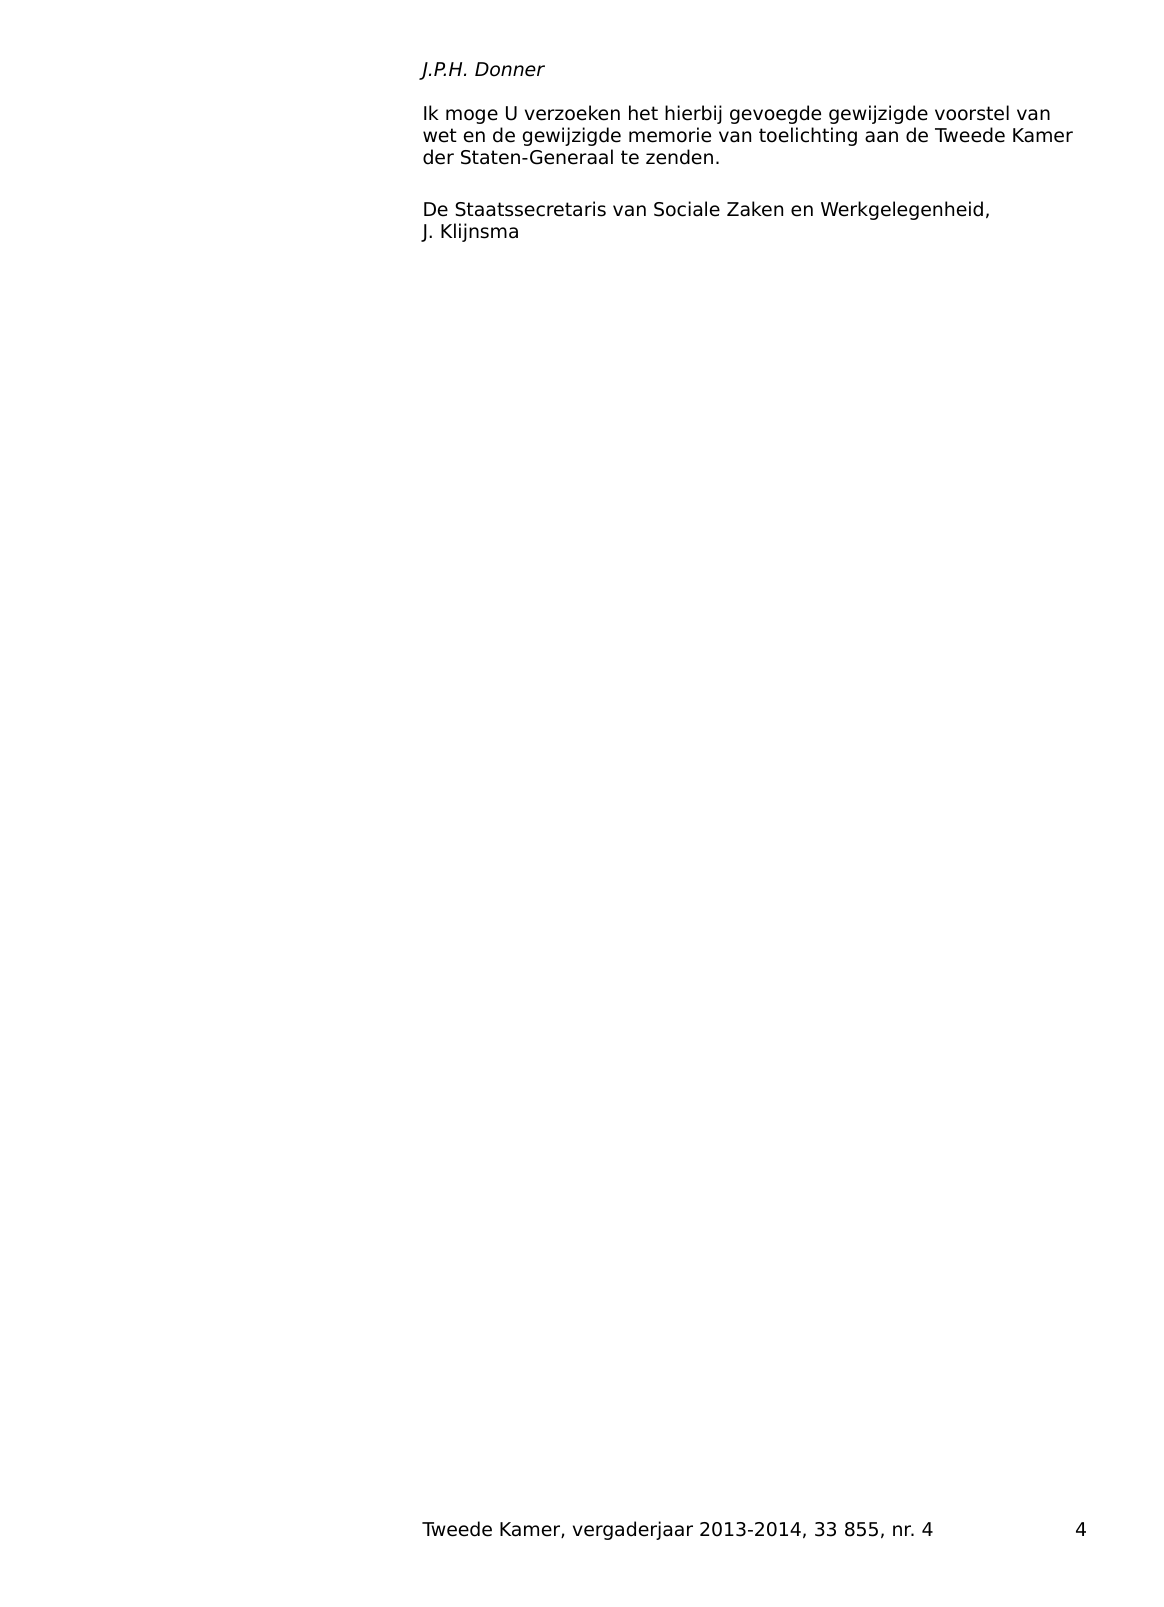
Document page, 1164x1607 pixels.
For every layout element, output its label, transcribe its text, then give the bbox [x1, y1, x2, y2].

text J.P.H. Donner [422, 59, 1087, 81]
text Ik moge U verzoeken het hierbij gevoegde gewijzigde voorstel van wet en de gewijzigde memorie van toelichting aan de Tweede Kamer der Staten-Generaal te zenden. [422, 103, 1087, 169]
text De Staatssecretaris van Sociale Zaken en Werkgelegenheid, J. Klijnsma [422, 199, 1087, 243]
